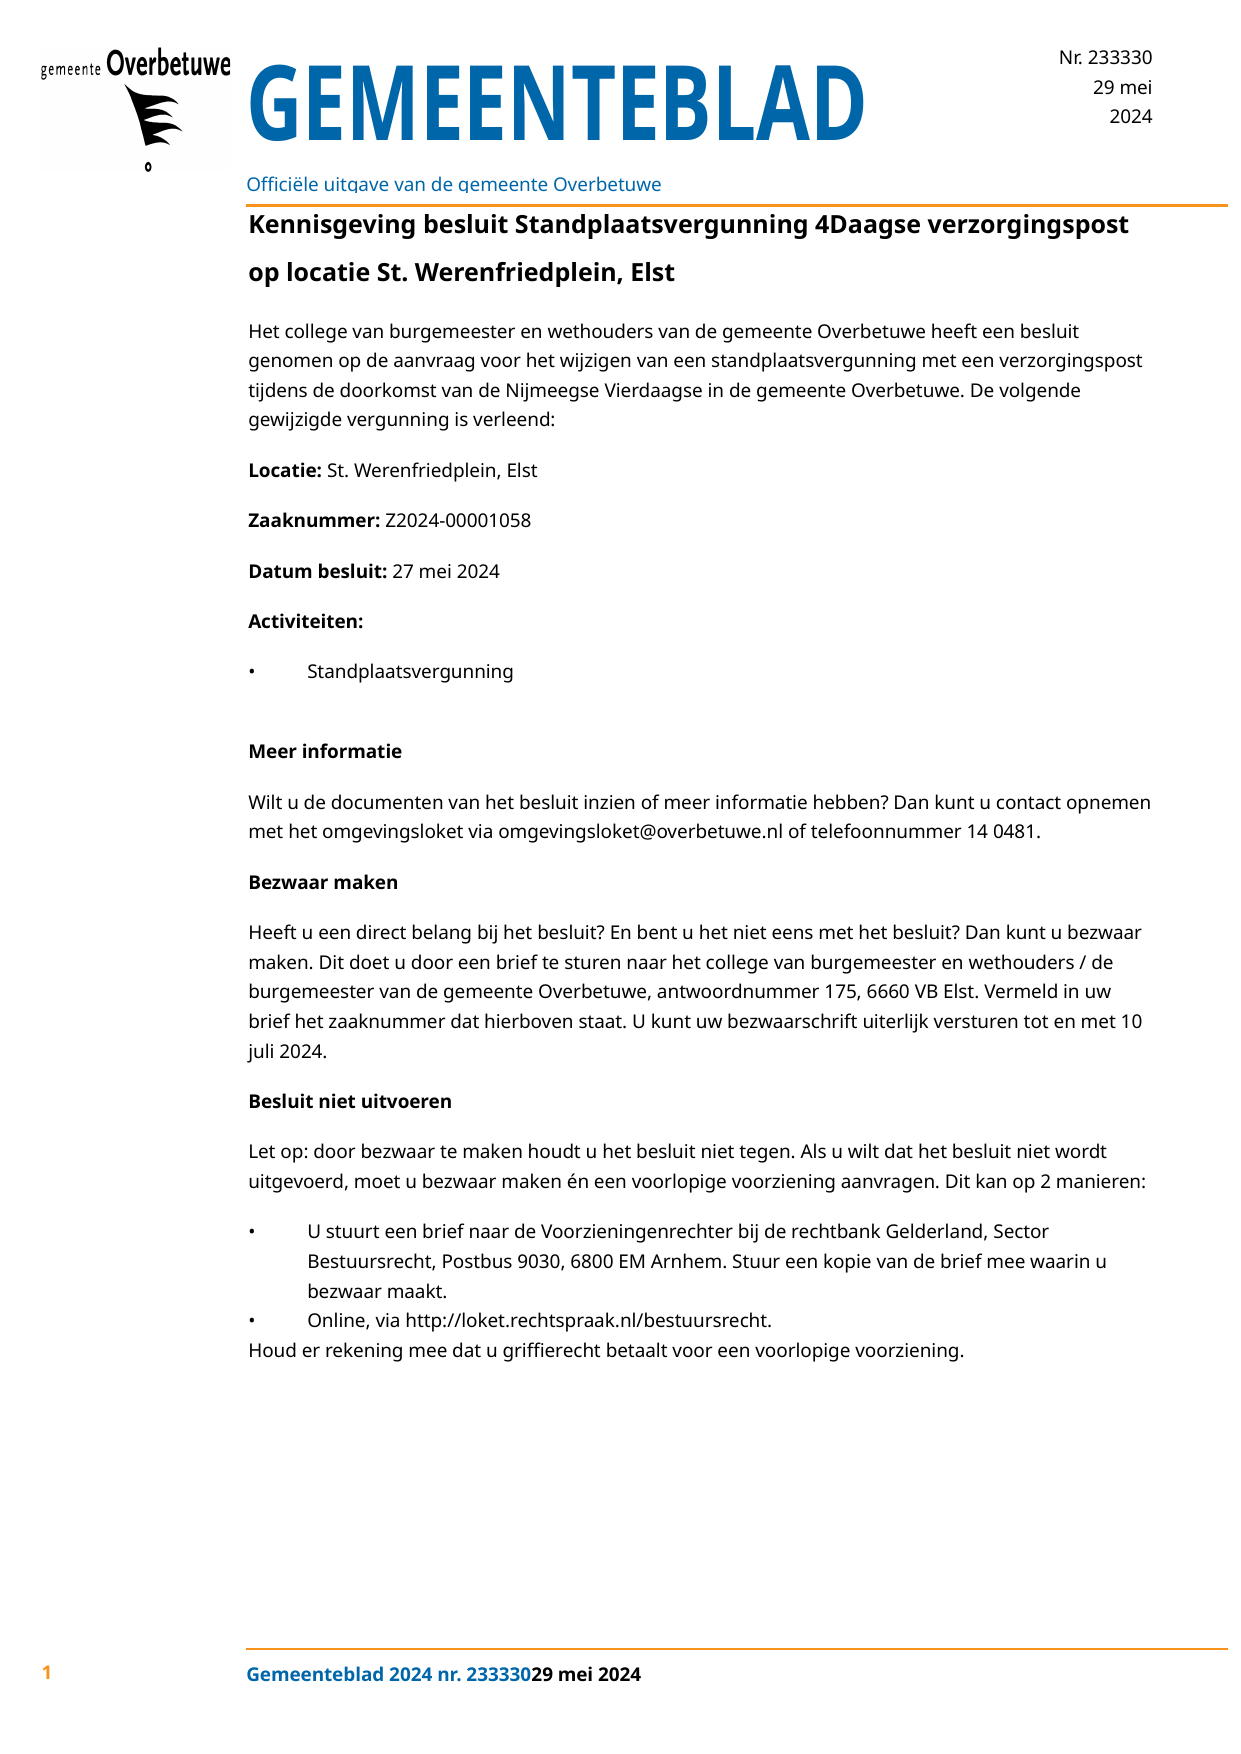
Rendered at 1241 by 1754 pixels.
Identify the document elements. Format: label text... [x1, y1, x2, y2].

text Let op: door bezwaar te maken houdt u het besluit niet tegen. Als u wilt dat het besluit niet wordt uitgevoerd, moet u bezwaar maken én een voorlopige voorziening aanvragen. Dit kan op 2 manieren: [248, 1139, 1152, 1194]
list Standplaatsvergunning [248, 659, 1152, 684]
text Meer informatie [248, 739, 1152, 764]
list Online, via http://loket.rechtspraak.nl/bestuursrecht. [248, 1307, 1152, 1333]
text Wilt u de documenten van het besluit inzien of meer informatie hebben? Dan kunt u contact opnemen met het omgevingsloket via omgevingsloket@overbetuwe.nl of telefoonnummer 14 0481. [248, 789, 1152, 844]
text Besluit niet uitvoeren [248, 1088, 1152, 1114]
text Locatie: St. Werenfriedplein, Elst [248, 457, 1152, 483]
text Activiteiten: [248, 608, 1152, 634]
list U stuurt een brief naar de Voorzieningenrechter bij de rechtbank Gelderland, Sector Bestuursrecht, Postbus 9030, 6800 EM Arnhem. Stuur een kopie van de brief mee waarin u bezwaar maakt. [248, 1219, 1152, 1304]
text Kennisgeving besluit Standplaatsvergunning 4Daagse verzorgingspost op locatie St. Werenfriedplein, Elst [248, 207, 1152, 288]
picture [41, 47, 231, 172]
text Bezwaar maken [248, 869, 1152, 895]
text Heeft u een direct belang bij het besluit? En bent u het niet eens met het besluit? Dan kunt u bezwaar maken. Dit doet u door een brief te sturen naar het college van burgemeester en wethouders / de burgemeester van de gemeente Overbetuwe, antwoordnummer 175, 6660 VB Elst. Vermeld in uw brief het zaaknummer dat hierboven staat. U kunt uw bezwaarschrift uiterlijk versturen tot en met 10 juli 2024. [248, 919, 1152, 1064]
text Zaaknummer: Z2024-00001058 [248, 507, 1152, 533]
text Het college van burgemeester en wethouders van de gemeente Overbetuwe heeft een besluit genomen op de aanvraag voor het wijzigen van een standplaatsvergunning met een verzorgingspost tijdens de doorkomst van de Nijmeegse Vierdaagse in de gemeente Overbetuwe. De volgende gewijzigde vergunning is verleend: [248, 318, 1152, 432]
text Houd er rekening mee dat u griffierecht betaalt voor een voorlopige voorziening. [248, 1337, 1152, 1363]
text Datum besluit: 27 mei 2024 [248, 558, 1152, 584]
